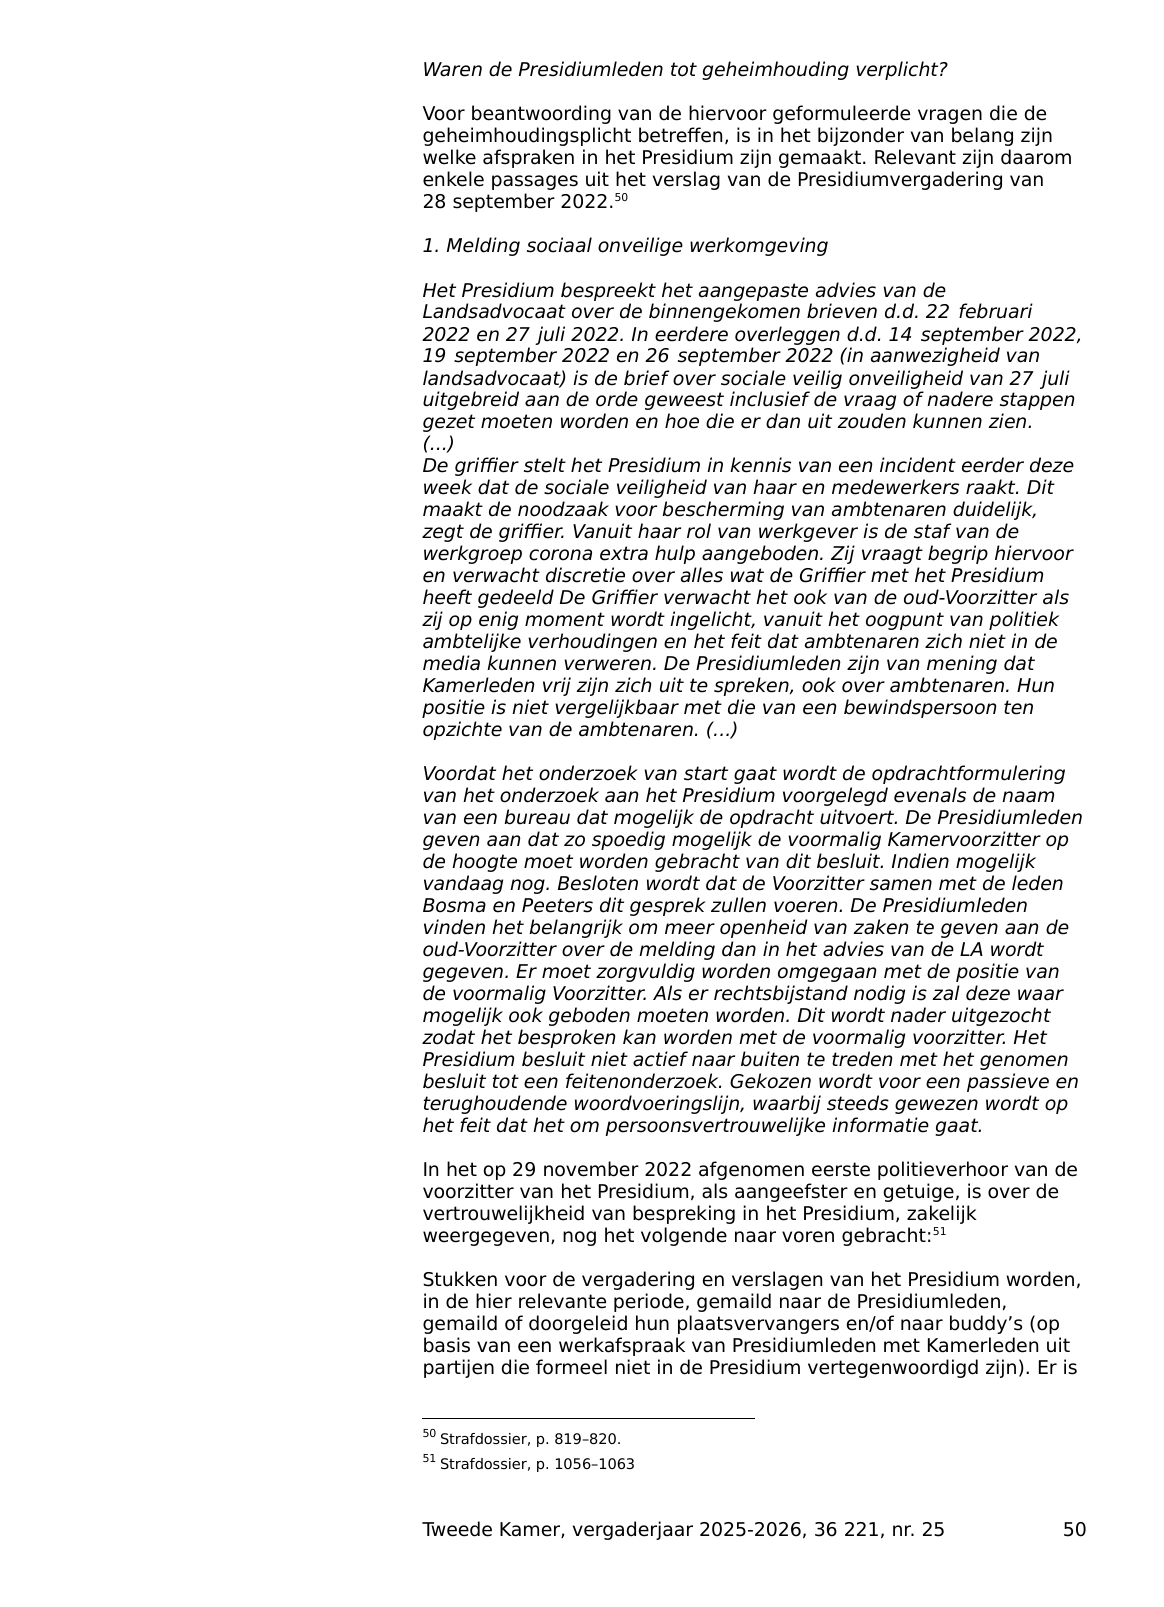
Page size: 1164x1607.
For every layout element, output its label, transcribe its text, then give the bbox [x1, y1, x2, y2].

text Het Presidium bespreekt het aangepaste advies van de Landsadvocaat over de binnengekomen brieven d.d. 22 februari 2022 en 27 juli 2022. In eerdere overleggen d.d. 14 september 2022, 19 september 2022 en 26 september 2022 (in aanwezigheid van landsadvocaat) is de brief over sociale veilig onveiligheid van 27 juli uitgebreid aan de orde geweest inclusief de vraag of nadere stappen gezet moeten worden en hoe die er dan uit zouden kunnen zien. [422, 279, 1087, 433]
text In het op 29 november 2022 afgenomen eerste politieverhoor van de voorzitter van het Presidium, als aangeefster en getuige, is over de vertrouwelijkheid van bespreking in het Presidium, zakelijk weergegeven, nog het volgende naar voren gebracht: [422, 1159, 1087, 1247]
text Voor beantwoording van de hiervoor geformuleerde vragen die de geheimhoudingsplicht betreffen, is in het bijzonder van belang zijn welke afspraken in het Presidium zijn gemaakt. Relevant zijn daarom enkele passages uit het verslag van de Presidiumvergadering van 28 september 2022. [422, 103, 1087, 213]
text Strafdossier, p. 1056–1063 [422, 1452, 1087, 1474]
text Strafdossier, p. 819–820. [422, 1427, 1087, 1449]
subtitle Waren de Presidiumleden tot geheimhouding verplicht? [422, 59, 1087, 81]
text (...) [422, 433, 1087, 455]
text Voordat het onderzoek van start gaat wordt de opdrachtformulering van het onderzoek aan het Presidium voorgelegd evenals de naam van een bureau dat mogelijk de opdracht uitvoert. De Presidiumleden geven aan dat zo spoedig mogelijk de voormalig Kamervoorzitter op de hoogte moet worden gebracht van dit besluit. Indien mogelijk vandaag nog. Besloten wordt dat de Voorzitter samen met de leden Bosma en Peeters dit gesprek zullen voeren. De Presidiumleden vinden het belangrijk om meer openheid van zaken te geven aan de oud-Voorzitter over de melding dan in het advies van de LA wordt gegeven. Er moet zorgvuldig worden omgegaan met de positie van de voormalig Voorzitter. Als er rechtsbijstand nodig is zal deze waar mogelijk ook geboden moeten worden. Dit wordt nader uitgezocht zodat het besproken kan worden met de voormalig voorzitter. Het Presidium besluit niet actief naar buiten te treden met het genomen besluit tot een feitenonderzoek. Gekozen wordt voor een passieve en terughoudende woordvoeringslijn, waarbij steeds gewezen wordt op het feit dat het om persoonsvertrouwelijke informatie gaat. [422, 763, 1087, 1137]
text Stukken voor de vergadering en verslagen van het Presidium worden, in de hier relevante periode, gemaild naar de Presidiumleden, gemaild of doorgeleid hun plaatsvervangers en/of naar buddy’s (op basis van een werkafspraak van Presidiumleden met Kamerleden uit partijen die formeel niet in de Presidium vertegenwoordigd zijn). Er is [422, 1269, 1087, 1379]
subtitle 1. Melding sociaal onveilige werkomgeving [422, 235, 1087, 257]
text De griffier stelt het Presidium in kennis van een incident eerder deze week dat de sociale veiligheid van haar en medewerkers raakt. Dit maakt de noodzaak voor bescherming van ambtenaren duidelijk, zegt de griffier. Vanuit haar rol van werkgever is de staf van de werkgroep corona extra hulp aangeboden. Zij vraagt begrip hiervoor en verwacht discretie over alles wat de Griffier met het Presidium heeft gedeeld De Griffier verwacht het ook van de oud-Voorzitter als zij op enig moment wordt ingelicht, vanuit het oogpunt van politiek ambtelijke verhoudingen en het feit dat ambtenaren zich niet in de media kunnen verweren. De Presidiumleden zijn van mening dat Kamerleden vrij zijn zich uit te spreken, ook over ambtenaren. Hun positie is niet vergelijkbaar met die van een bewindspersoon ten opzichte van de ambtenaren. (...) [422, 455, 1087, 741]
